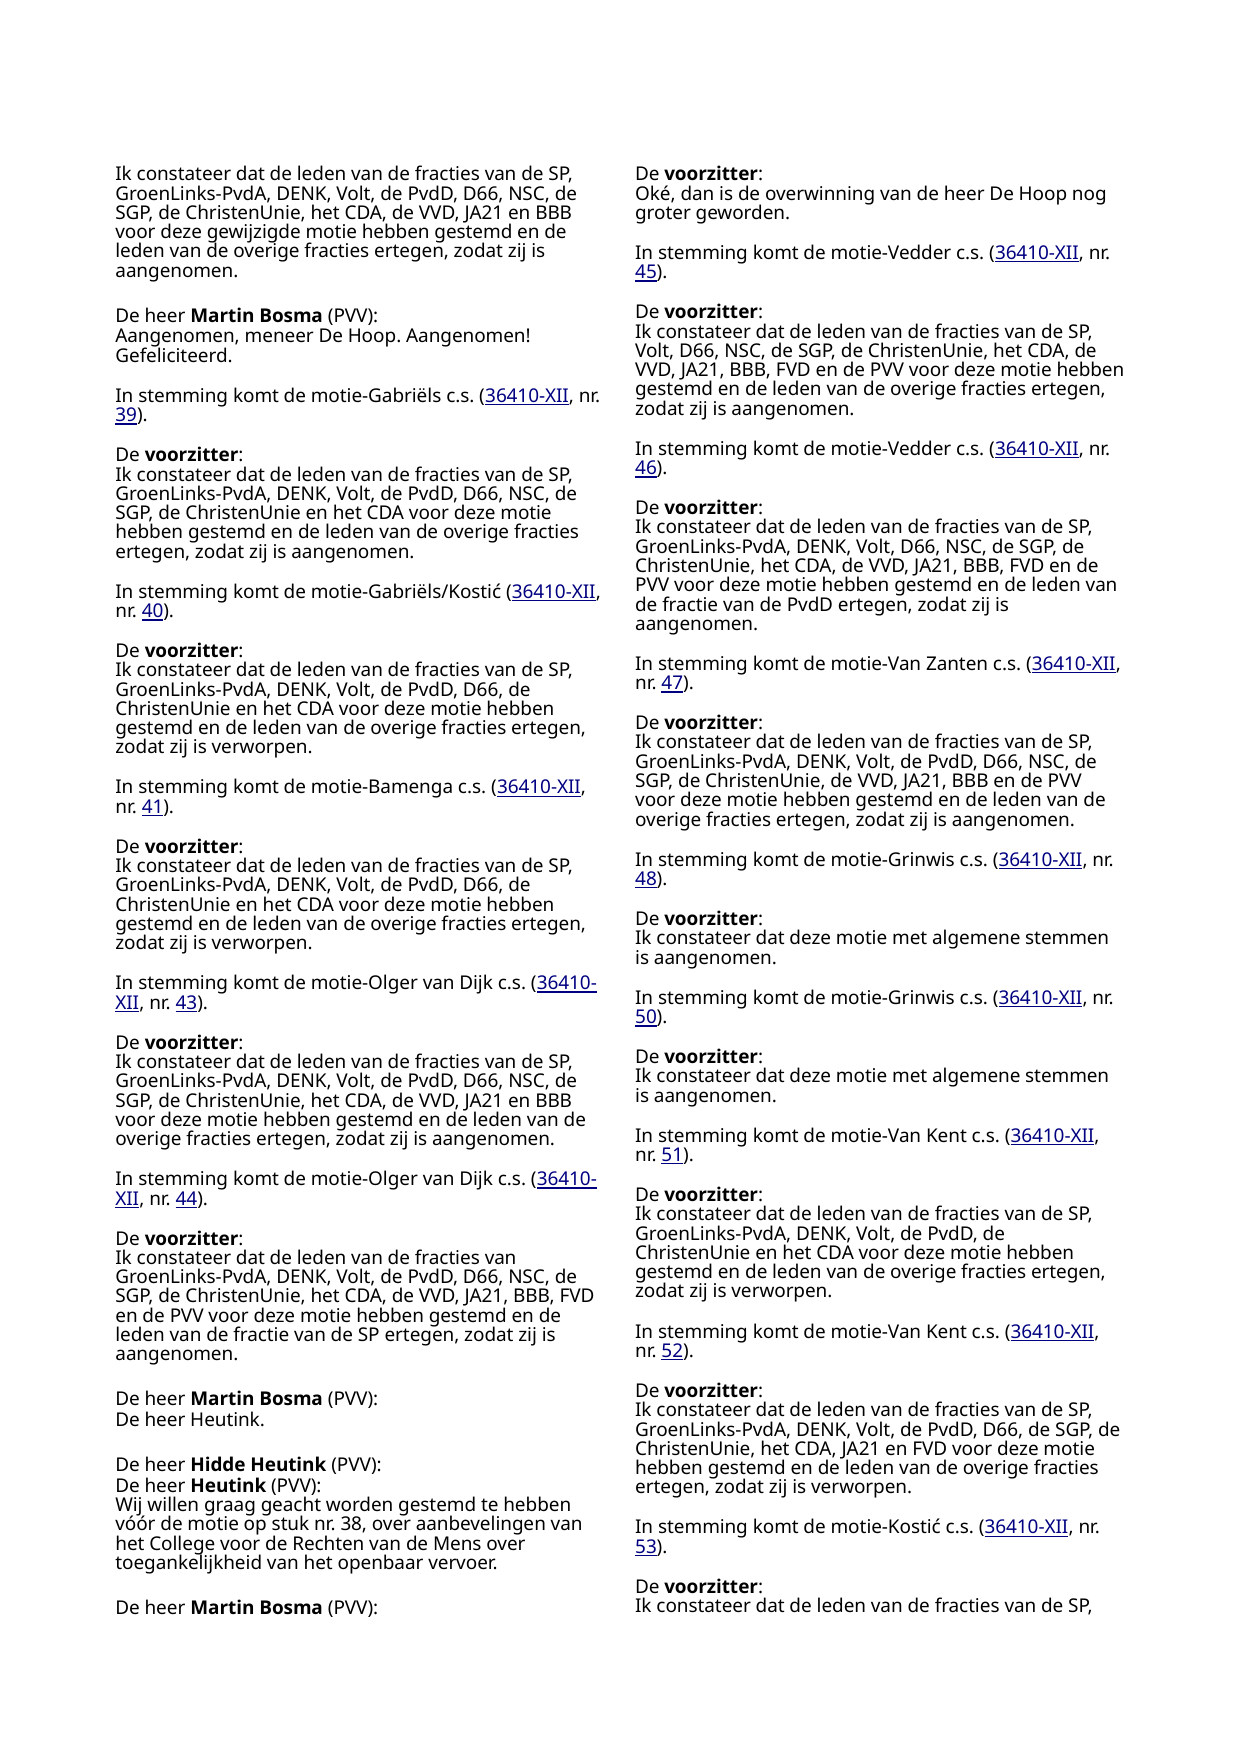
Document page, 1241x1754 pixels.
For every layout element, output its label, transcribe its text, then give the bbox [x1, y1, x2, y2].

text De voorzitter: [635, 714, 1125, 733]
text De voorzitter: [635, 165, 1125, 184]
text De voorzitter: [115, 642, 605, 661]
text In stemming komt de motie-Gabriëls c.s. (36410-XII, nr. 39). [115, 387, 605, 425]
text Ik constateer dat deze motie met algemene stemmen is aangenomen. [635, 929, 1125, 968]
text Ik constateer dat de leden van de fracties van GroenLinks-PvdA, DENK, Volt, de PvdD, D66, NSC, de SGP, de ChristenUnie, het CDA, de VVD, JA21, BBB, FVD en de PVV voor deze motie hebben gestemd en de leden van de fractie van de SP ertegen, zodat zij is aangenomen. [115, 1249, 605, 1364]
text In stemming komt de motie-Vedder c.s. (36410-XII, nr. 46). [635, 440, 1125, 478]
text Ik constateer dat de leden van de fracties van de SP, GroenLinks-PvdA, DENK, Volt, D66, NSC, de SGP, de ChristenUnie, het CDA, de VVD, JA21, BBB, FVD en de PVV voor deze motie hebben gestemd en de leden van de fractie van de PvdD ertegen, zodat zij is aangenomen. [635, 518, 1125, 634]
text Ik constateer dat de leden van de fracties van de SP, GroenLinks-PvdA, DENK, Volt, de PvdD, D66, de ChristenUnie en het CDA voor deze motie hebben gestemd en de leden van de overige fracties ertegen, zodat zij is verworpen. [115, 661, 605, 758]
text De voorzitter: [635, 1186, 1125, 1205]
text In stemming komt de motie-Vedder c.s. (36410-XII, nr. 45). [635, 244, 1125, 282]
text In stemming komt de motie-Gabriëls/Kostić (36410-XII, nr. 40). [115, 583, 605, 621]
text De voorzitter: [115, 446, 605, 466]
text De heer Hidde Heutink (PVV): [115, 1451, 605, 1477]
text In stemming komt de motie-Olger van Dijk c.s. (36410-XII, nr. 43). [115, 974, 605, 1013]
text De heer Martin Bosma (PVV): [115, 1594, 605, 1620]
text Ik constateer dat de leden van de fracties van de SP, GroenLinks-PvdA, DENK, Volt, de PvdD, D66, NSC, de SGP, de ChristenUnie en het CDA voor deze motie hebben gestemd en de leden van de overige fracties ertegen, zodat zij is aangenomen. [115, 466, 605, 562]
text Oké, dan is de overwinning van de heer De Hoop nog groter geworden. [635, 184, 1125, 223]
text Ik constateer dat deze motie met algemene stemmen is aangenomen. [635, 1067, 1125, 1106]
text De voorzitter: [635, 499, 1125, 518]
text De voorzitter: [115, 1034, 605, 1053]
text Ik constateer dat de leden van de fracties van de SP, GroenLinks-PvdA, DENK, Volt, de PvdD, D66, de SGP, de ChristenUnie, het CDA, JA21 en FVD voor deze motie hebben gestemd en de leden van de overige fracties ertegen, zodat zij is verworpen. [635, 1401, 1125, 1498]
text In stemming komt de motie-Olger van Dijk c.s. (36410-XII, nr. 44). [115, 1170, 605, 1209]
text Ik constateer dat de leden van de fracties van de SP, GroenLinks-PvdA, DENK, Volt, de PvdD, D66, NSC, de SGP, de ChristenUnie, het CDA, de VVD, JA21 en BBB voor deze motie hebben gestemd en de leden van de overige fracties ertegen, zodat zij is aangenomen. [115, 1053, 605, 1149]
text Ik constateer dat de leden van de fracties van de SP, GroenLinks-PvdA, DENK, Volt, de PvdD, D66, de ChristenUnie en het CDA voor deze motie hebben gestemd en de leden van de overige fracties ertegen, zodat zij is verworpen. [115, 857, 605, 953]
text De heer Heutink (PVV): [115, 1477, 605, 1496]
text In stemming komt de motie-Grinwis c.s. (36410-XII, nr. 50). [635, 989, 1125, 1027]
text In stemming komt de motie-Van Kent c.s. (36410-XII, nr. 52). [635, 1323, 1125, 1361]
text De voorzitter: [635, 1382, 1125, 1401]
text De heer Martin Bosma (PVV): [115, 1385, 605, 1411]
text Ik constateer dat de leden van de fracties van de SP, [635, 1597, 1125, 1616]
text In stemming komt de motie-Bamenga c.s. (36410-XII, nr. 41). [115, 778, 605, 817]
text Wij willen graag geacht worden gestemd te hebben vóór de motie op stuk nr. 38, over aanbevelingen van het College voor de Rechten van de Mens over toegankelijkheid van het openbaar vervoer. [115, 1496, 605, 1573]
text De voorzitter: [635, 1048, 1125, 1067]
text Ik constateer dat de leden van de fracties van de SP, GroenLinks-PvdA, DENK, Volt, de PvdD, de ChristenUnie en het CDA voor deze motie hebben gestemd en de leden van de overige fracties ertegen, zodat zij is verworpen. [635, 1205, 1125, 1302]
text De voorzitter: [635, 1578, 1125, 1597]
text De voorzitter: [115, 838, 605, 857]
text De heer Martin Bosma (PVV): [115, 302, 605, 327]
text De voorzitter: [635, 910, 1125, 929]
text De heer Heutink. [115, 1411, 605, 1430]
text Aangenomen, meneer De Hoop. Aangenomen! Gefeliciteerd. [115, 327, 605, 366]
text In stemming komt de motie-Van Zanten c.s. (36410-XII, nr. 47). [635, 655, 1125, 693]
text In stemming komt de motie-Grinwis c.s. (36410-XII, nr. 48). [635, 851, 1125, 889]
text Ik constateer dat de leden van de fracties van de SP, Volt, D66, NSC, de SGP, de ChristenUnie, het CDA, de VVD, JA21, BBB, FVD en de PVV voor deze motie hebben gestemd en de leden van de overige fracties ertegen, zodat zij is aangenomen. [635, 323, 1125, 419]
text In stemming komt de motie-Van Kent c.s. (36410-XII, nr. 51). [635, 1127, 1125, 1165]
text Ik constateer dat de leden van de fracties van de SP, GroenLinks-PvdA, DENK, Volt, de PvdD, D66, NSC, de SGP, de ChristenUnie, de VVD, JA21, BBB en de PVV voor deze motie hebben gestemd en de leden van de overige fracties ertegen, zodat zij is aangenomen. [635, 733, 1125, 830]
text De voorzitter: [635, 303, 1125, 323]
text Ik constateer dat de leden van de fracties van de SP, GroenLinks-PvdA, DENK, Volt, de PvdD, D66, NSC, de SGP, de ChristenUnie, het CDA, de VVD, JA21 en BBB voor deze gewijzigde motie hebben gestemd en de leden van de overige fracties ertegen, zodat zij is aangenomen. [115, 165, 605, 281]
text In stemming komt de motie-Kostić c.s. (36410-XII, nr. 53). [635, 1518, 1125, 1557]
text De voorzitter: [115, 1229, 605, 1249]
